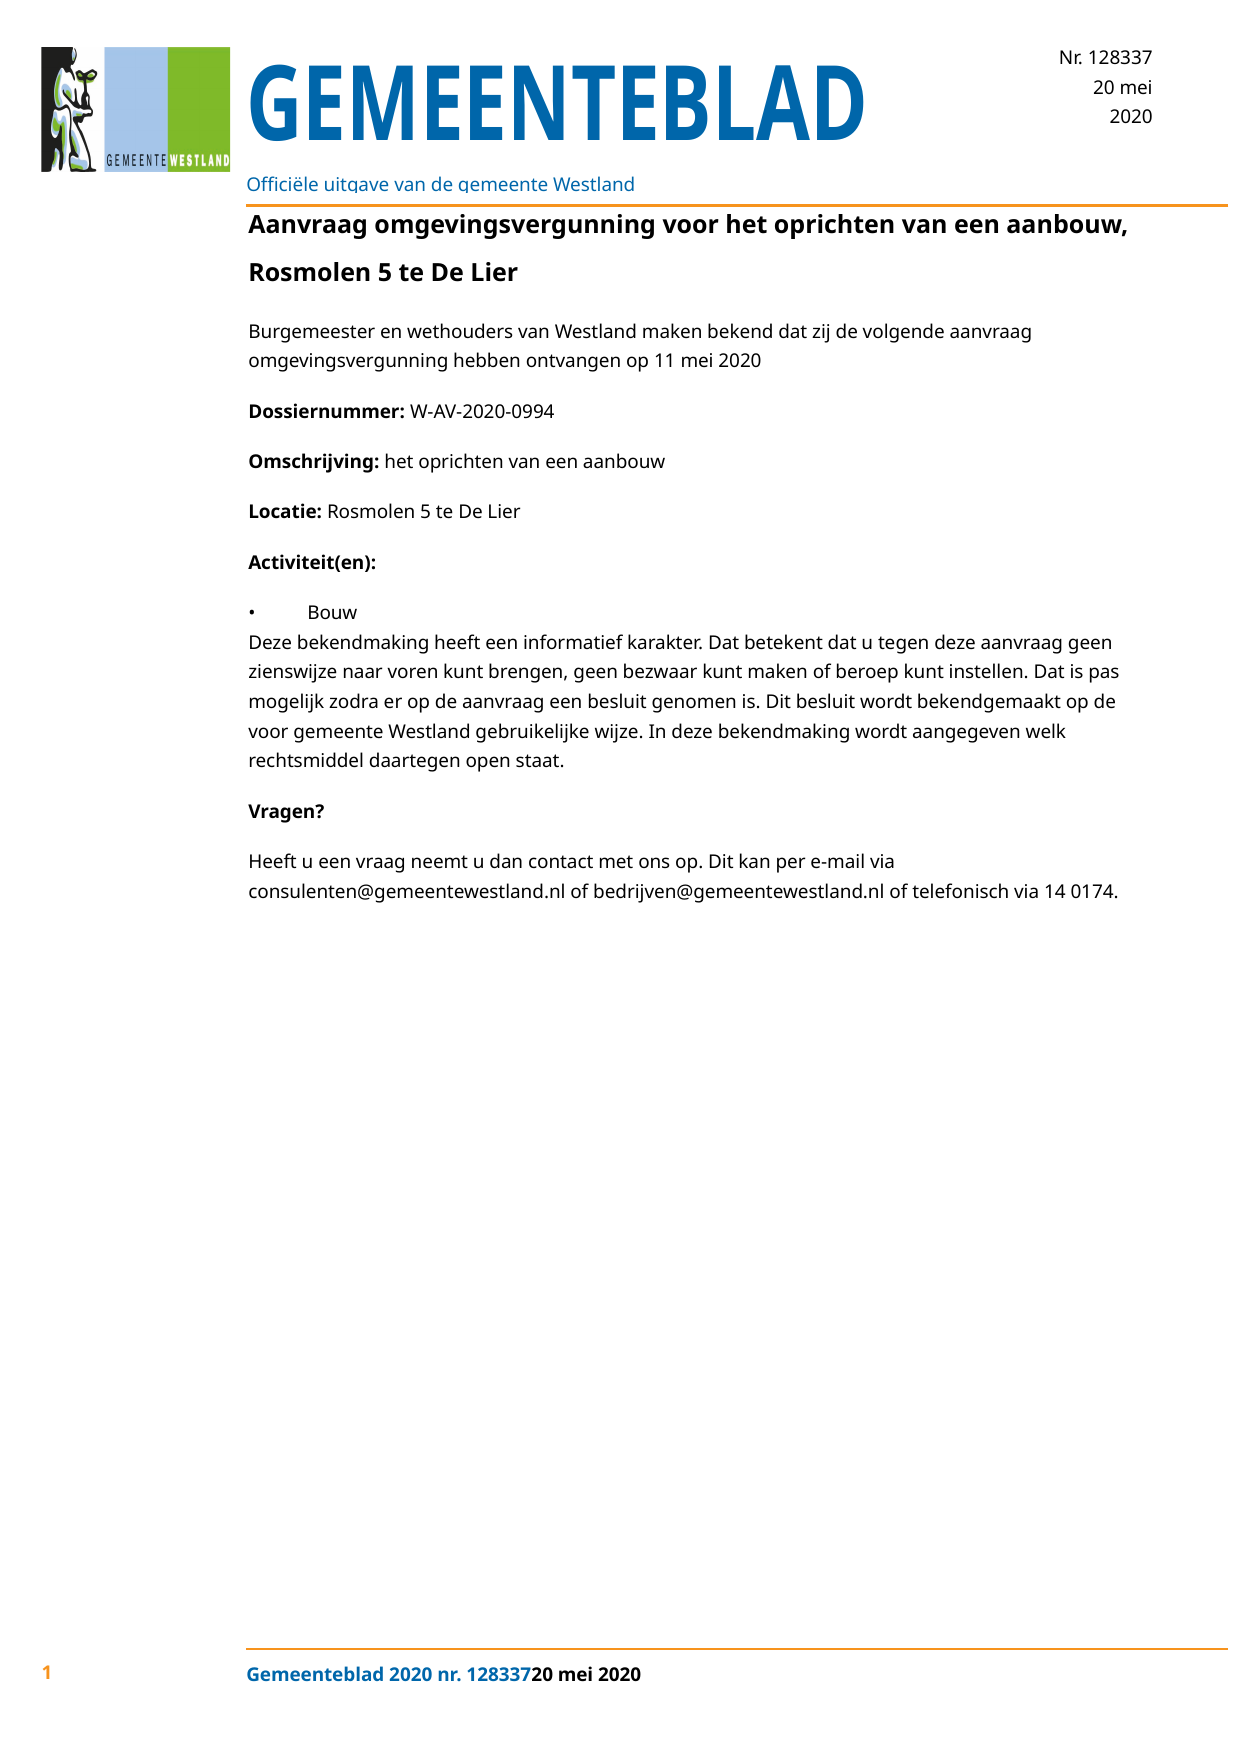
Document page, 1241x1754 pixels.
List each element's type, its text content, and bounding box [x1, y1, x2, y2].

text Deze bekendmaking heeft een informatief karakter. Dat betekent dat u tegen deze aanvraag geen zienswijze naar voren kunt brengen, geen bezwaar kunt maken of beroep kunt instellen. Dat is pas mogelijk zodra er op de aanvraag een besluit genomen is. Dit besluit wordt bekendgemaakt op de voor gemeente Westland gebruikelijke wijze. In deze bekendmaking wordt aangegeven welk rechtsmiddel daartegen open staat. [248, 629, 1152, 773]
text Locatie: Rosmolen 5 te De Lier [248, 499, 1152, 524]
list Bouw [248, 599, 1152, 625]
text Omschrijving: het oprichten van een aanbouw [248, 448, 1152, 474]
text Burgemeester en wethouders van Westland maken bekend dat zij de volgende aanvraag omgevingsvergunning hebben ontvangen op 11 mei 2020 [248, 318, 1152, 373]
text Dossiernummer: W-AV-2020-0994 [248, 398, 1152, 424]
text Aanvraag omgevingsvergunning voor het oprichten van een aanbouw, Rosmolen 5 te De Lier [248, 207, 1152, 288]
picture [41, 47, 231, 172]
text Heeft u een vraag neemt u dan contact met ons op. Dit kan per e-mail via consulenten@gemeentewestland.nl of bedrijven@gemeentewestland.nl of telefonisch via 14 0174. [248, 848, 1152, 904]
text Activiteit(en): [248, 549, 1152, 575]
text Vragen? [248, 798, 1152, 824]
